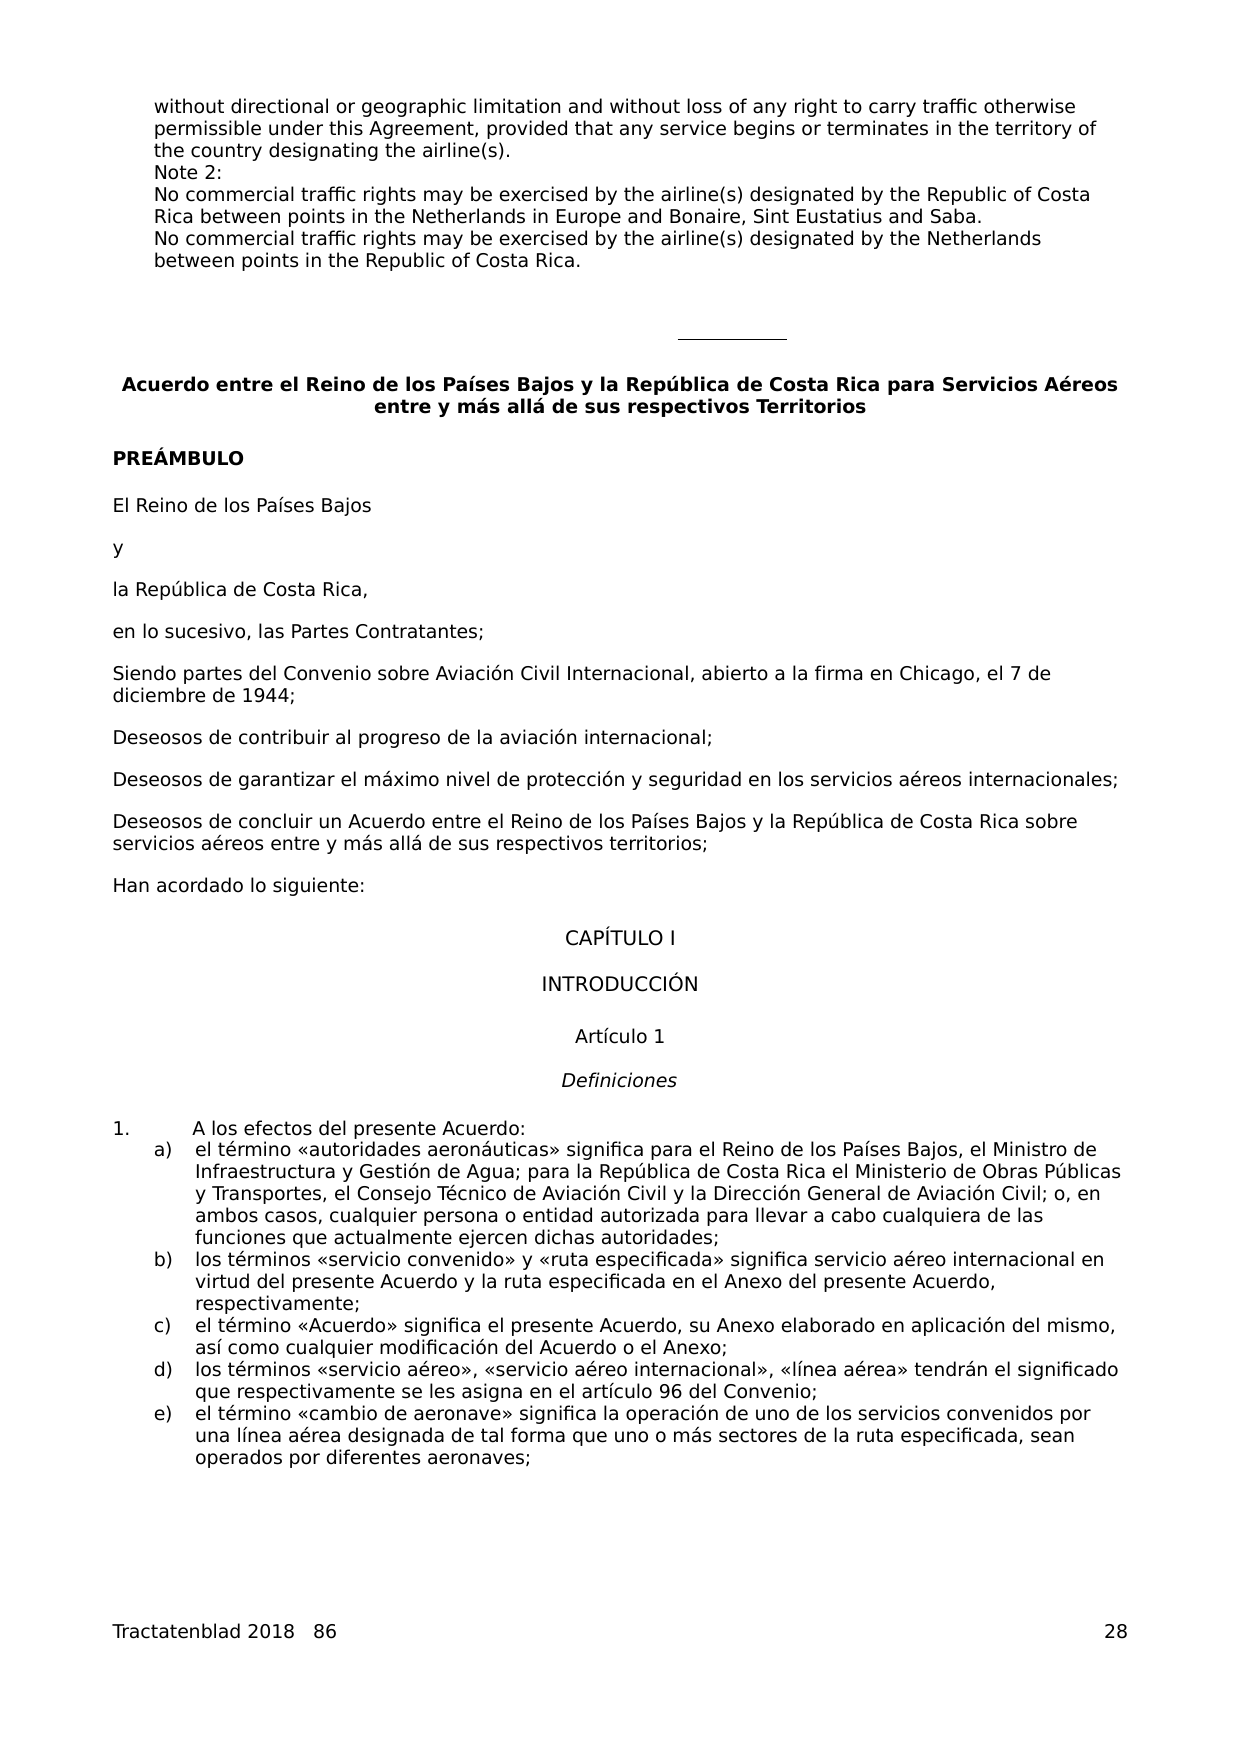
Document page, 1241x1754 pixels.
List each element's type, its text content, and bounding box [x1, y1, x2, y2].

text c) el término «Acuerdo» significa el presente Acuerdo, su Anexo elaborado en aplicación del mismo, así como cualquier modificación del Acuerdo o el Anexo; [153, 1315, 1128, 1359]
text Deseosos de garantizar el máximo nivel de protección y seguridad en los servicios aéreos internacionales; [112, 768, 1128, 791]
text la República de Costa Rica, [112, 579, 1128, 601]
text en lo sucesivo, las Partes Contratantes; [112, 621, 1128, 643]
text Note 2: [153, 162, 1128, 184]
text Deseosos de concluir un Acuerdo entre el Reino de los Países Bajos y la República de Costa Rica sobre servicios aéreos entre y más allá de sus respectivos territorios; [112, 811, 1128, 854]
text El Reino de los Países Bajos [112, 495, 1128, 517]
text 1. A los efectos del presente Acuerdo: [112, 1117, 1128, 1139]
text No commercial traffic rights may be exercised by the airline(s) designated by the Republic of Costa Rica between points in the Netherlands in Europe and Bonaire, Sint Eustatius and Saba. [153, 184, 1128, 228]
text a) el término «autoridades aeronáuticas» significa para el Reino de los Países Bajos, el Ministro de Infraestructura y Gestión de Agua; para la República de Costa Rica el Ministerio de Obras Públicas y Transportes, el Consejo Técnico de Aviación Civil y la Dirección General de Aviación Civil; o, en ambos casos, cualquier persona o entidad autorizada para llevar a cabo cualquiera de las funciones que actualmente ejercen dichas autoridades; [153, 1139, 1128, 1249]
subtitle PREÁMBULO [112, 448, 1128, 470]
text without directional or geographic limitation and without loss of any right to carry traffic otherwise permissible under this Agreement, provided that any service begins or terminates in the territory of the country designating the airline(s). [153, 96, 1128, 162]
text No commercial traffic rights may be exercised by the airline(s) designated by the Netherlands between points in the Republic of Costa Rica. [153, 228, 1128, 272]
subtitle CAPÍTULO I INTRODUCCIÓN [112, 926, 1128, 996]
text e) el término «cambio de aeronave» significa la operación de uno de los servicios convenidos por una línea aérea designada de tal forma que uno o más sectores de la ruta especificada, sean operados por diferentes aeronaves; [153, 1403, 1128, 1469]
subtitle Acuerdo entre el Reino de los Países Bajos y la República de Costa Rica para Servicios Aéreos entre y más allá de sus respectivos Territorios [112, 374, 1128, 418]
text Deseosos de contribuir al progreso de la aviación internacional; [112, 727, 1128, 748]
subtitle Artículo 1 Definiciones [112, 1026, 1128, 1092]
text y [112, 537, 1128, 559]
text Siendo partes del Convenio sobre Aviación Civil Internacional, abierto a la firma en Chicago, el 7 de diciembre de 1944; [112, 663, 1128, 707]
text d) los términos «servicio aéreo», «servicio aéreo internacional», «línea aérea» tendrán el significado que respectivamente se les asigna en el artículo 96 del Convenio; [153, 1359, 1128, 1403]
text b) los términos «servicio convenido» y «ruta especificada» significa servicio aéreo internacional en virtud del presente Acuerdo y la ruta especificada en el Anexo del presente Acuerdo, respectivamente; [153, 1249, 1128, 1315]
text Han acordado lo siguiente: [112, 874, 1128, 896]
